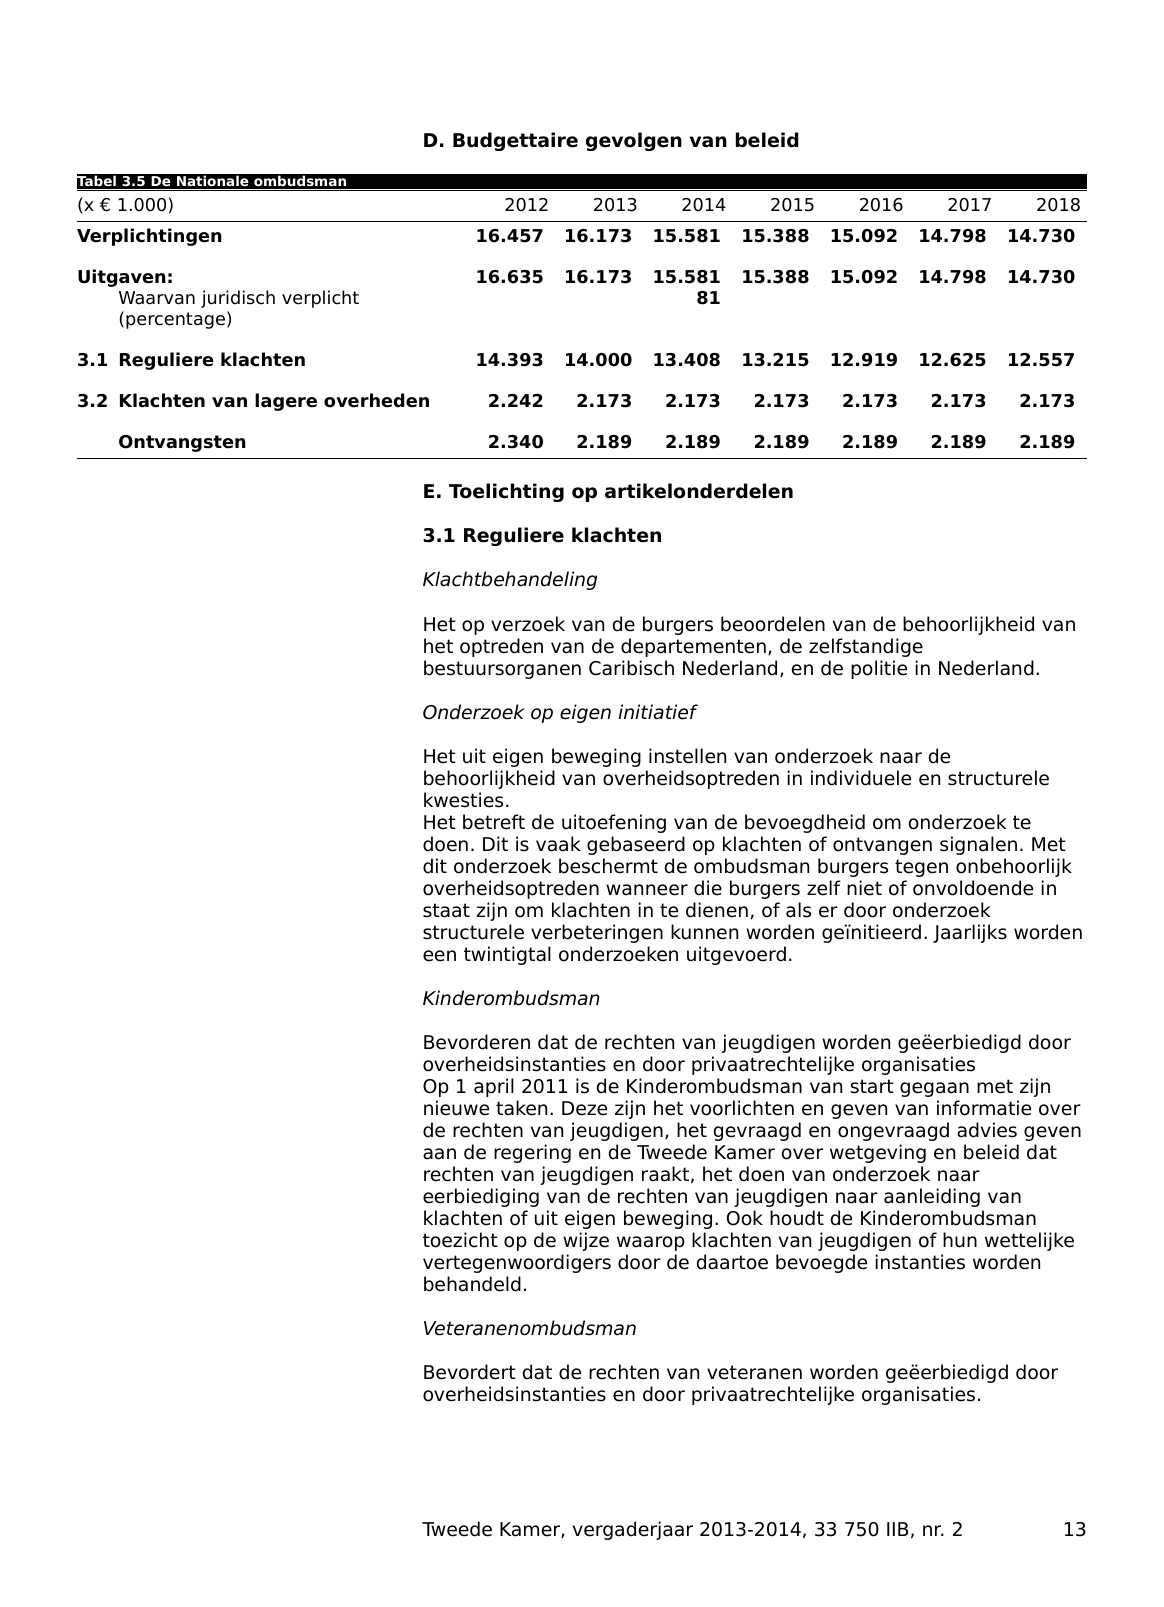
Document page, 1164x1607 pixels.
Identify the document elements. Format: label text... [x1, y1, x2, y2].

table_cell [555, 371, 644, 391]
table_cell 12.625 [909, 350, 998, 371]
table_cell [909, 329, 998, 350]
table_cell [821, 371, 909, 391]
subtitle E. Toelichting op artikelonderdelen [422, 481, 1087, 503]
text Het betreft de uitoefening van de bevoegdheid om onderzoek te doen. Dit is vaak gebaseerd op klachten of ontvangen signalen. Met dit onderzoek beschermt de ombudsman burgers tegen onbehoorlijk overheidsoptreden wanneer die burgers zelf niet of onvoldoende in staat zijn om klachten in te dienen, of als er door onderzoek structurele verbeteringen kunnen worden geïnitieerd. Jaarlijks worden een twintigtal onderzoeken uitgevoerd. [422, 812, 1087, 966]
table_cell 2.189 [555, 433, 644, 458]
table_cell Waarvan juridisch verplicht (percentage) [112, 288, 466, 329]
table_cell [466, 288, 555, 329]
table_cell 13.215 [732, 350, 821, 371]
text Het uit eigen beweging instellen van onderzoek naar de behoorlijkheid van overheidsoptreden in individuele en structurele kwesties. [422, 746, 1087, 812]
table_cell 2016 [821, 191, 909, 221]
table_cell [77, 247, 112, 267]
table_cell [998, 329, 1087, 350]
table_cell 15.581 [644, 268, 732, 288]
table_cell 14.000 [555, 350, 644, 371]
table_cell (x € 1.000) [77, 191, 466, 221]
table_cell 2.242 [466, 391, 555, 412]
table_cell 15.092 [821, 222, 909, 247]
table_cell [821, 288, 909, 329]
table_cell [909, 247, 998, 267]
table_cell [466, 412, 555, 432]
table_cell 14.730 [998, 222, 1087, 247]
table_cell [77, 412, 112, 432]
table_cell [112, 371, 466, 391]
text Op 1 april 2011 is de Kinderombudsman van start gegaan met zijn nieuwe taken. Deze zijn het voorlichten en geven van informatie over de rechten van jeugdigen, het gevraagd en ongevraagd advies geven aan de regering en de Tweede Kamer over wetgeving en beleid dat rechten van jeugdigen raakt, het doen van onderzoek naar eerbiediging van de rechten van jeugdigen naar aanleiding van klachten of uit eigen beweging. Ook houdt de Kinderombudsman toezicht op de wijze waarop klachten van jeugdigen of hun wettelijke vertegenwoordigers door de daartoe bevoegde instanties worden behandeld. [422, 1076, 1087, 1296]
table_cell Reguliere klachten [112, 350, 466, 371]
table_cell [644, 329, 732, 350]
table_cell [998, 412, 1087, 432]
table_cell [998, 371, 1087, 391]
table_cell 16.635 [466, 268, 555, 288]
table_cell [909, 288, 998, 329]
table_cell [112, 412, 466, 432]
table_cell [909, 412, 998, 432]
table_cell [821, 329, 909, 350]
table_cell 2.173 [732, 391, 821, 412]
table_cell [555, 247, 644, 267]
table_cell [644, 412, 732, 432]
table_cell 2.189 [644, 433, 732, 458]
text Het op verzoek van de burgers beoordelen van de behoorlijkheid van het optreden van de departementen, de zelfstandige bestuursorganen Caribisch Nederland, en de politie in Nederland. [422, 613, 1087, 679]
subtitle Kinderombudsman [422, 988, 1087, 1010]
table_cell [998, 247, 1087, 267]
table_cell 14.393 [466, 350, 555, 371]
table_cell 2014 [644, 191, 732, 221]
table_cell 3.2 [77, 391, 112, 412]
table_cell [644, 371, 732, 391]
table_cell Klachten van lagere overheden [112, 391, 466, 412]
table_cell 2.173 [998, 391, 1087, 412]
table_cell [77, 288, 112, 329]
table_cell 15.388 [732, 222, 821, 247]
subtitle Onderzoek op eigen initiatief [422, 702, 1087, 724]
text Bevordert dat de rechten van veteranen worden geëerbiedigd door overheidsinstanties en door privaatrechtelijke organisaties. [422, 1362, 1087, 1406]
table_cell [732, 329, 821, 350]
table_cell [732, 247, 821, 267]
table_cell 2013 [555, 191, 644, 221]
table_cell 2.173 [821, 391, 909, 412]
table_cell 2.189 [909, 433, 998, 458]
table_cell 2.340 [466, 433, 555, 458]
table_cell [77, 371, 112, 391]
table_cell [466, 247, 555, 267]
table_cell 16.457 [466, 222, 555, 247]
table_cell [732, 288, 821, 329]
table_cell [555, 412, 644, 432]
table_cell 14.730 [998, 268, 1087, 288]
table_cell Verplichtingen [77, 222, 466, 247]
table_cell 15.092 [821, 268, 909, 288]
table_cell 2.189 [998, 433, 1087, 458]
table_cell 2012 [466, 191, 555, 221]
table_cell [77, 433, 112, 458]
table_cell [909, 371, 998, 391]
table_cell 16.173 [555, 268, 644, 288]
table_cell 15.581 [644, 222, 732, 247]
table_cell 2.189 [732, 433, 821, 458]
table_cell [555, 329, 644, 350]
table_cell 13.408 [644, 350, 732, 371]
subtitle Veteranenombudsman [422, 1318, 1087, 1340]
table_cell [821, 412, 909, 432]
table_cell [644, 247, 732, 267]
table_cell [555, 288, 644, 329]
table_cell 15.388 [732, 268, 821, 288]
table_header Tabel 3.5 De Nationale ombudsman [77, 174, 1087, 189]
table_cell [732, 412, 821, 432]
subtitle 3.1 Reguliere klachten [422, 525, 1087, 547]
table_cell 2018 [998, 191, 1087, 221]
table_cell 2.173 [909, 391, 998, 412]
table_cell [466, 371, 555, 391]
table_cell 12.919 [821, 350, 909, 371]
table_cell [77, 329, 112, 350]
text Bevorderen dat de rechten van jeugdigen worden geëerbiedigd door overheidsinstanties en door privaatrechtelijke organisaties [422, 1032, 1087, 1076]
table_cell 2.173 [555, 391, 644, 412]
table_cell [466, 329, 555, 350]
table_cell 2.189 [821, 433, 909, 458]
table_cell 2017 [909, 191, 998, 221]
table_cell 16.173 [555, 222, 644, 247]
table_cell 2.173 [644, 391, 732, 412]
table_cell 14.798 [909, 268, 998, 288]
table_cell 81 [644, 288, 732, 329]
subtitle D. Budgettaire gevolgen van beleid [422, 130, 1087, 152]
table_cell [112, 329, 466, 350]
subtitle Klachtbehandeling [422, 569, 1087, 591]
table_cell 12.557 [998, 350, 1087, 371]
table_cell Ontvangsten [112, 433, 466, 458]
table_cell [112, 247, 466, 267]
table_cell [821, 247, 909, 267]
table_cell [998, 288, 1087, 329]
table_cell Uitgaven: [77, 268, 466, 288]
table_cell 3.1 [77, 350, 112, 371]
table_cell [732, 371, 821, 391]
table_cell 2015 [732, 191, 821, 221]
table_cell 14.798 [909, 222, 998, 247]
